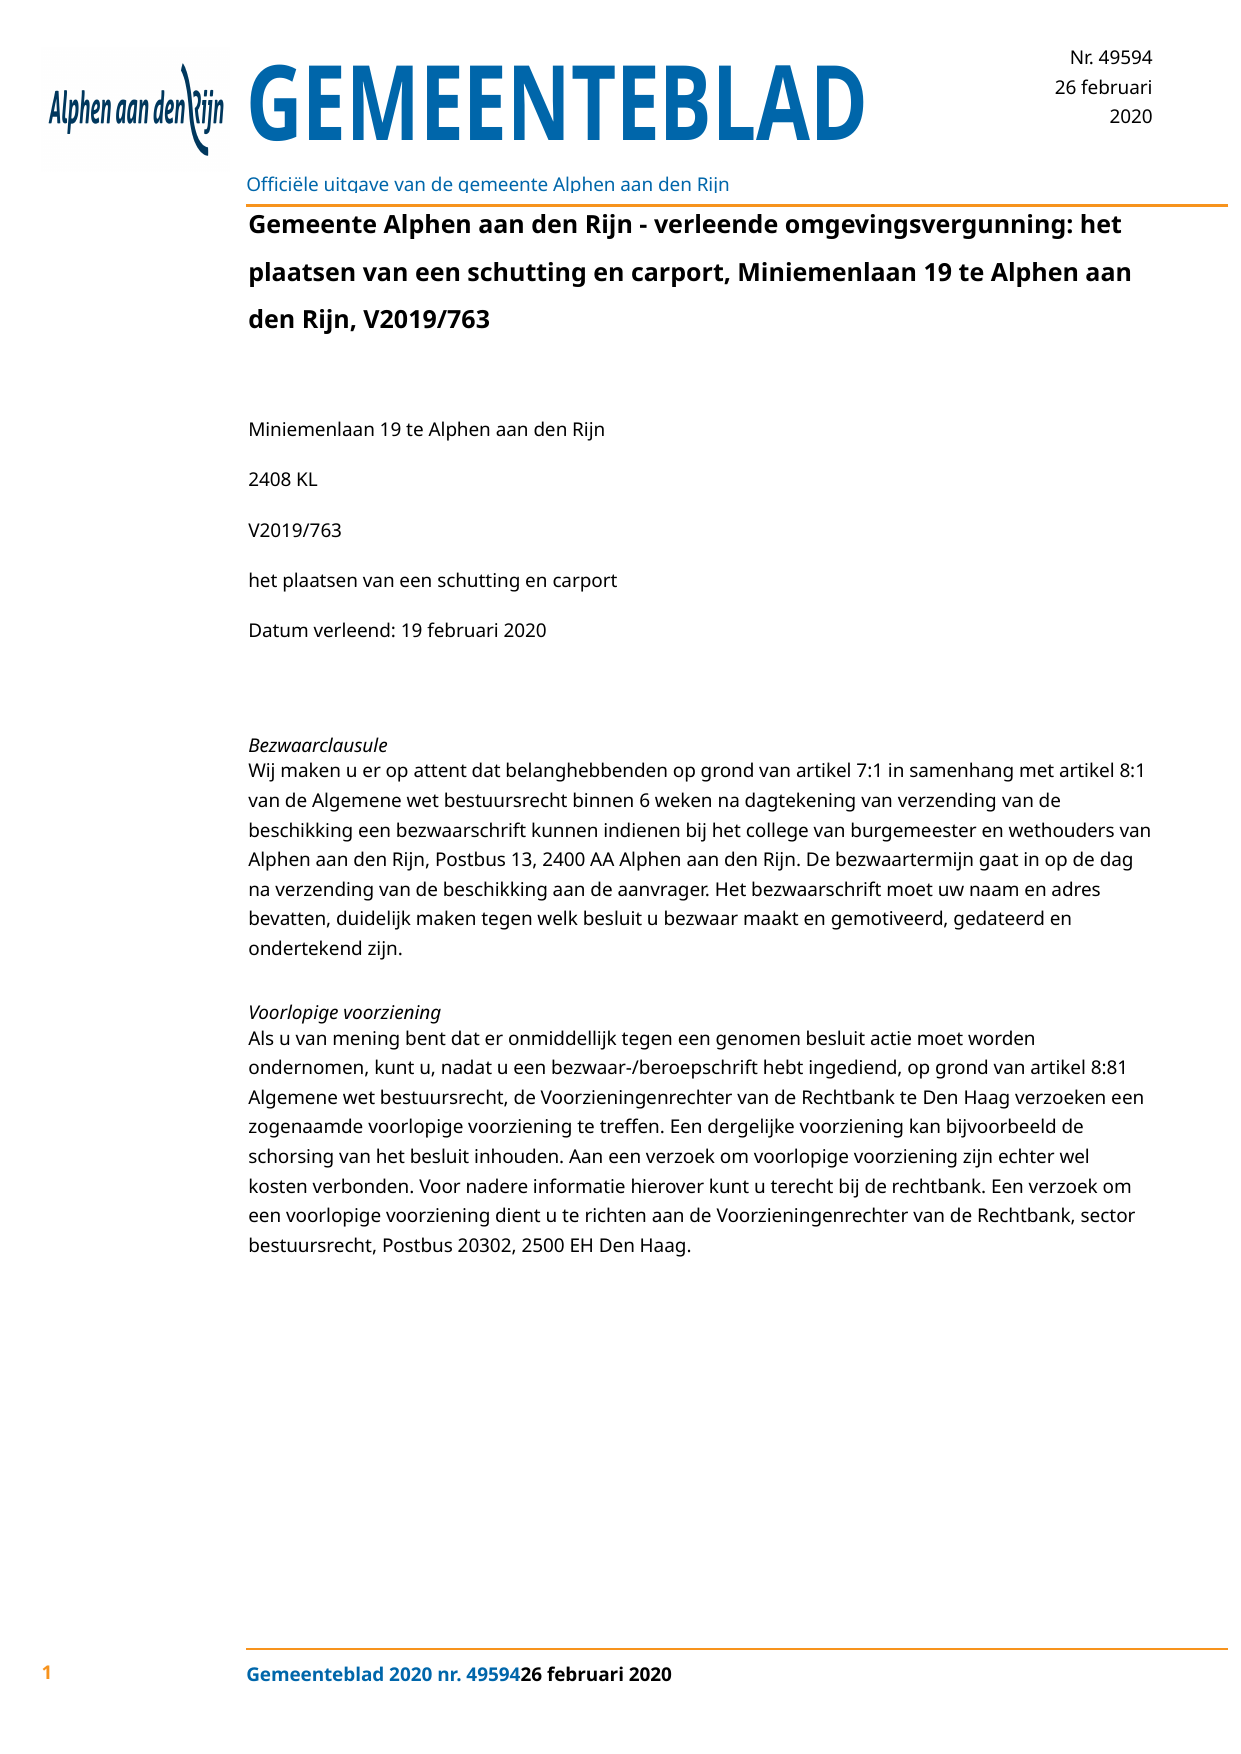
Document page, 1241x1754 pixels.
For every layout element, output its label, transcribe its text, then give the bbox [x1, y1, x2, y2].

text Voorlopige voorziening [248, 999, 1152, 1025]
text V2019/763 [248, 517, 1152, 542]
text Datum verleend: 19 februari 2020 [248, 618, 1152, 643]
text Wij maken u er op attent dat belanghebbenden op grond van artikel 7:1 in samenhang met artikel 8:1 van de Algemene wet bestuursrecht binnen 6 weken na dagtekening van verzending van de beschikking een bezwaarschrift kunnen indienen bij het college van burgemeester en wethouders van Alphen aan den Rijn, Postbus 13, 2400 AA Alphen aan den Rijn. De bezwaartermijn gaat in op de dag na verzending van de beschikking aan de aanvrager. Het bezwaarschrift moet uw naam en adres bevatten, duidelijk maken tegen welk besluit u bezwaar maakt en gemotiveerd, gedateerd en ondertekend zijn. [248, 758, 1152, 961]
text Bezwaarclausule [248, 732, 1152, 758]
text Als u van mening bent dat er onmiddellijk tegen een genomen besluit actie moet worden ondernomen, kunt u, nadat u een bezwaar-/beroepschrift hebt ingediend, op grond van artikel 8:81 Algemene wet bestuursrecht, de Voorzieningenrechter van de Rechtbank te Den Haag verzoeken een zogenaamde voorlopige voorziening te treffen. Een dergelijke voorziening kan bijvoorbeeld de schorsing van het besluit inhouden. Aan een verzoek om voorlopige voorziening zijn echter wel kosten verbonden. Voor nadere informatie hierover kunt u terecht bij de rechtbank. Een verzoek om een voorlopige voorziening dient u te richten aan de Voorzieningenrechter van de Rechtbank, sector bestuursrecht, Postbus 20302, 2500 EH Den Haag. [248, 1025, 1152, 1258]
text Miniemenlaan 19 te Alphen aan den Rijn [248, 416, 1152, 442]
text Gemeente Alphen aan den Rijn - verleende omgevingsvergunning: het plaatsen van een schutting en carport, Miniemenlaan 19 te Alphen aan den Rijn, V2019/763 [248, 207, 1152, 336]
picture [41, 47, 231, 172]
text het plaatsen van een schutting en carport [248, 567, 1152, 593]
text 2408 KL [248, 466, 1152, 492]
